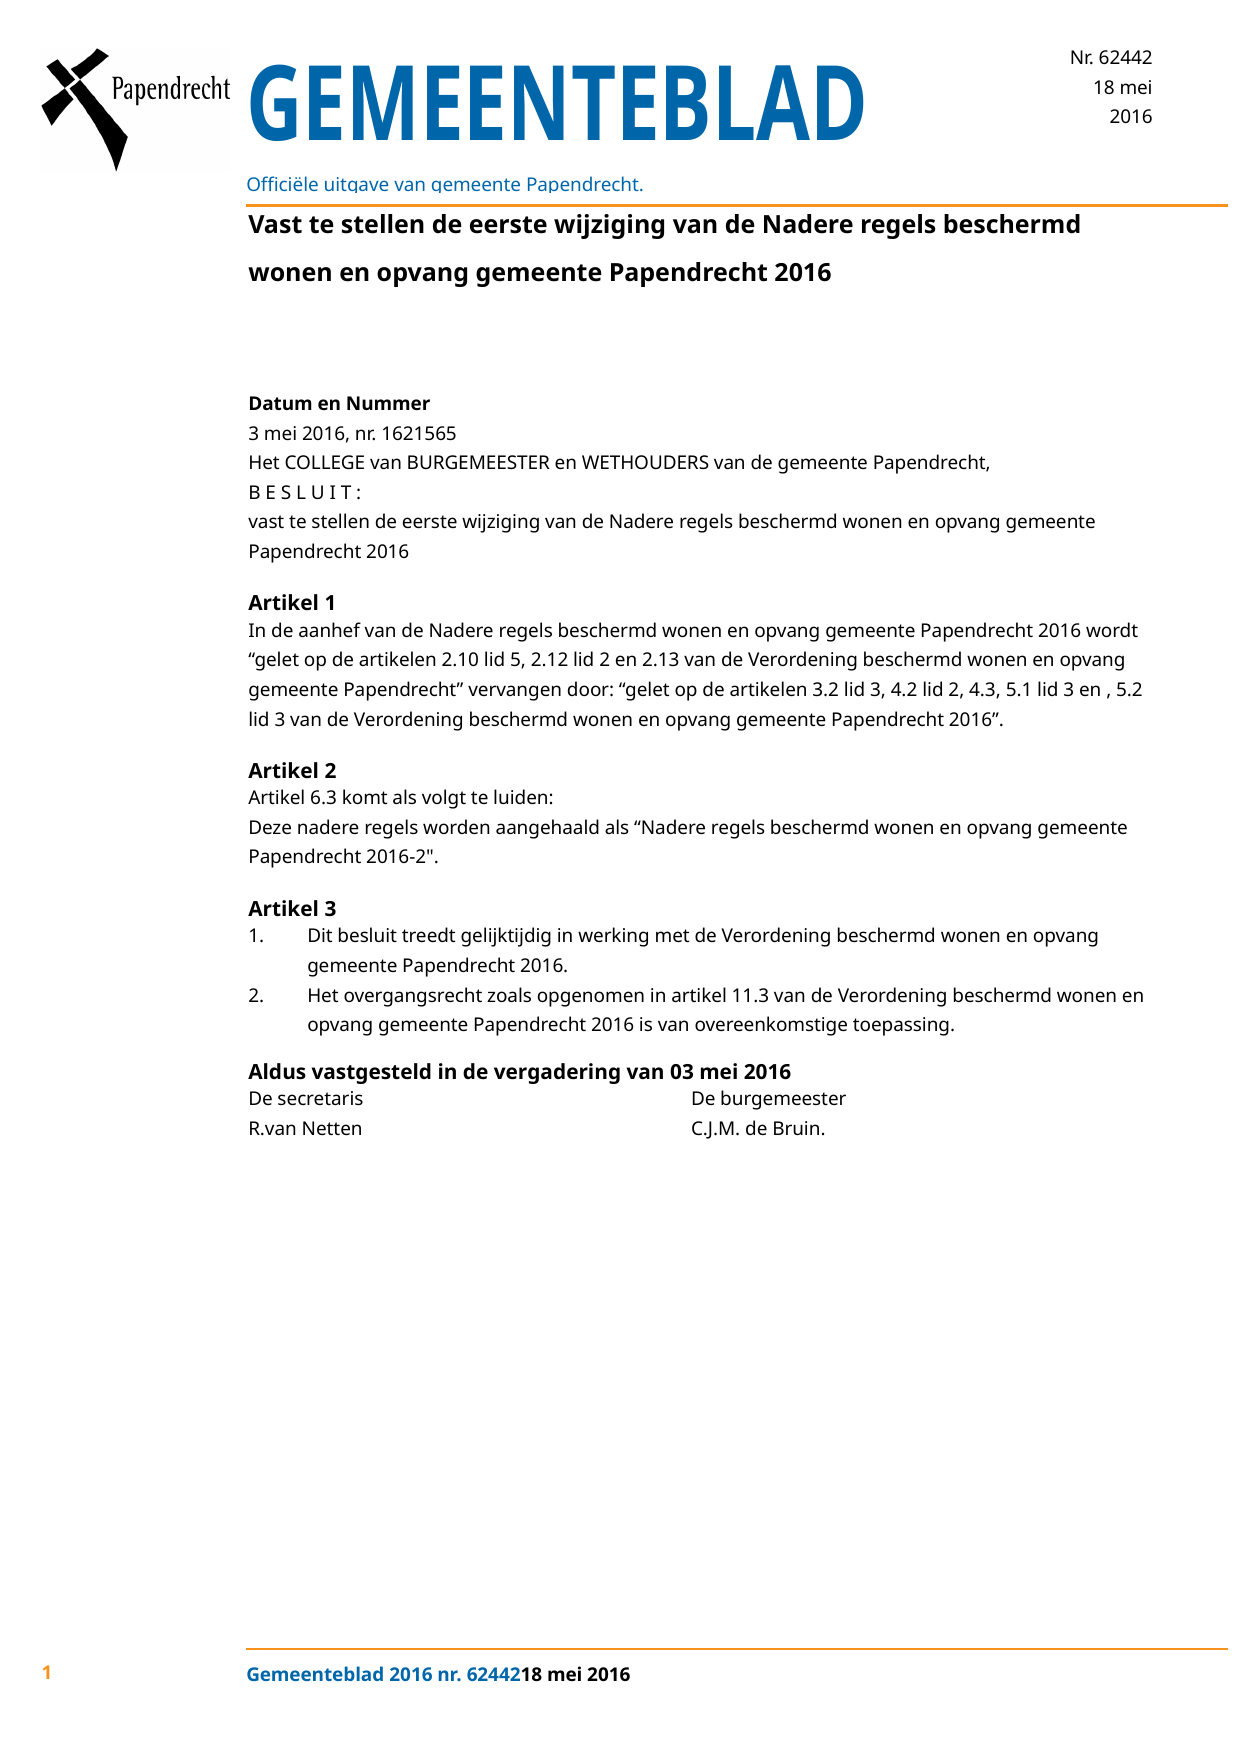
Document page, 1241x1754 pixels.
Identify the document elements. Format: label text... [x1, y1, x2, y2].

text vast te stellen de eerste wijziging van de Nadere regels beschermd wonen en opvang gemeente Papendrecht 2016 [248, 508, 1152, 564]
text 3 mei 2016, nr. 1621565 [248, 420, 1152, 446]
text Deze nadere regels worden aangehaald als “Nadere regels beschermd wonen en opvang gemeente Papendrecht 2016-2". [248, 814, 1152, 869]
text Artikel 6.3 komt als volgt te luiden: [248, 784, 1152, 810]
text Aldus vastgesteld in de vergadering van 03 mei 2016 [248, 1057, 1152, 1085]
text Datum en Nummer [248, 390, 1152, 416]
list Het overgangsrecht zoals opgenomen in artikel 11.3 van de Verordening beschermd wonen en opvang gemeente Papendrecht 2016 is van overeenkomstige toepassing. [248, 982, 1152, 1037]
text Het COLLEGE van BURGEMEESTER en WETHOUDERS van de gemeente Papendrecht, [248, 449, 1152, 475]
text In de aanhef van de Nadere regels beschermd wonen en opvang gemeente Papendrecht 2016 wordt “gelet op de artikelen 2.10 lid 5, 2.12 lid 2 en 2.13 van de Verordening beschermd wonen en opvang gemeente Papendrecht” vervangen door: “gelet op de artikelen 3.2 lid 3, 4.2 lid 2, 4.3, 5.1 lid 3 en , 5.2 lid 3 van de Verordening beschermd wonen en opvang gemeente Papendrecht 2016”. [248, 617, 1152, 731]
text Vast te stellen de eerste wijziging van de Nadere regels beschermd wonen en opvang gemeente Papendrecht 2016 [248, 207, 1152, 288]
text Artikel 3 [248, 894, 1152, 923]
picture [41, 47, 231, 172]
text Artikel 1 [248, 588, 1152, 617]
table_header De burgemeester C.J.M. de Bruin. [691, 1086, 1152, 1141]
text B E S L U I T : [248, 479, 1152, 505]
list Dit besluit treedt gelijktijdig in werking met de Verordening beschermd wonen en opvang gemeente Papendrecht 2016. [248, 923, 1152, 978]
table_header De secretaris R.van Netten [248, 1086, 691, 1141]
text Artikel 2 [248, 756, 1152, 784]
